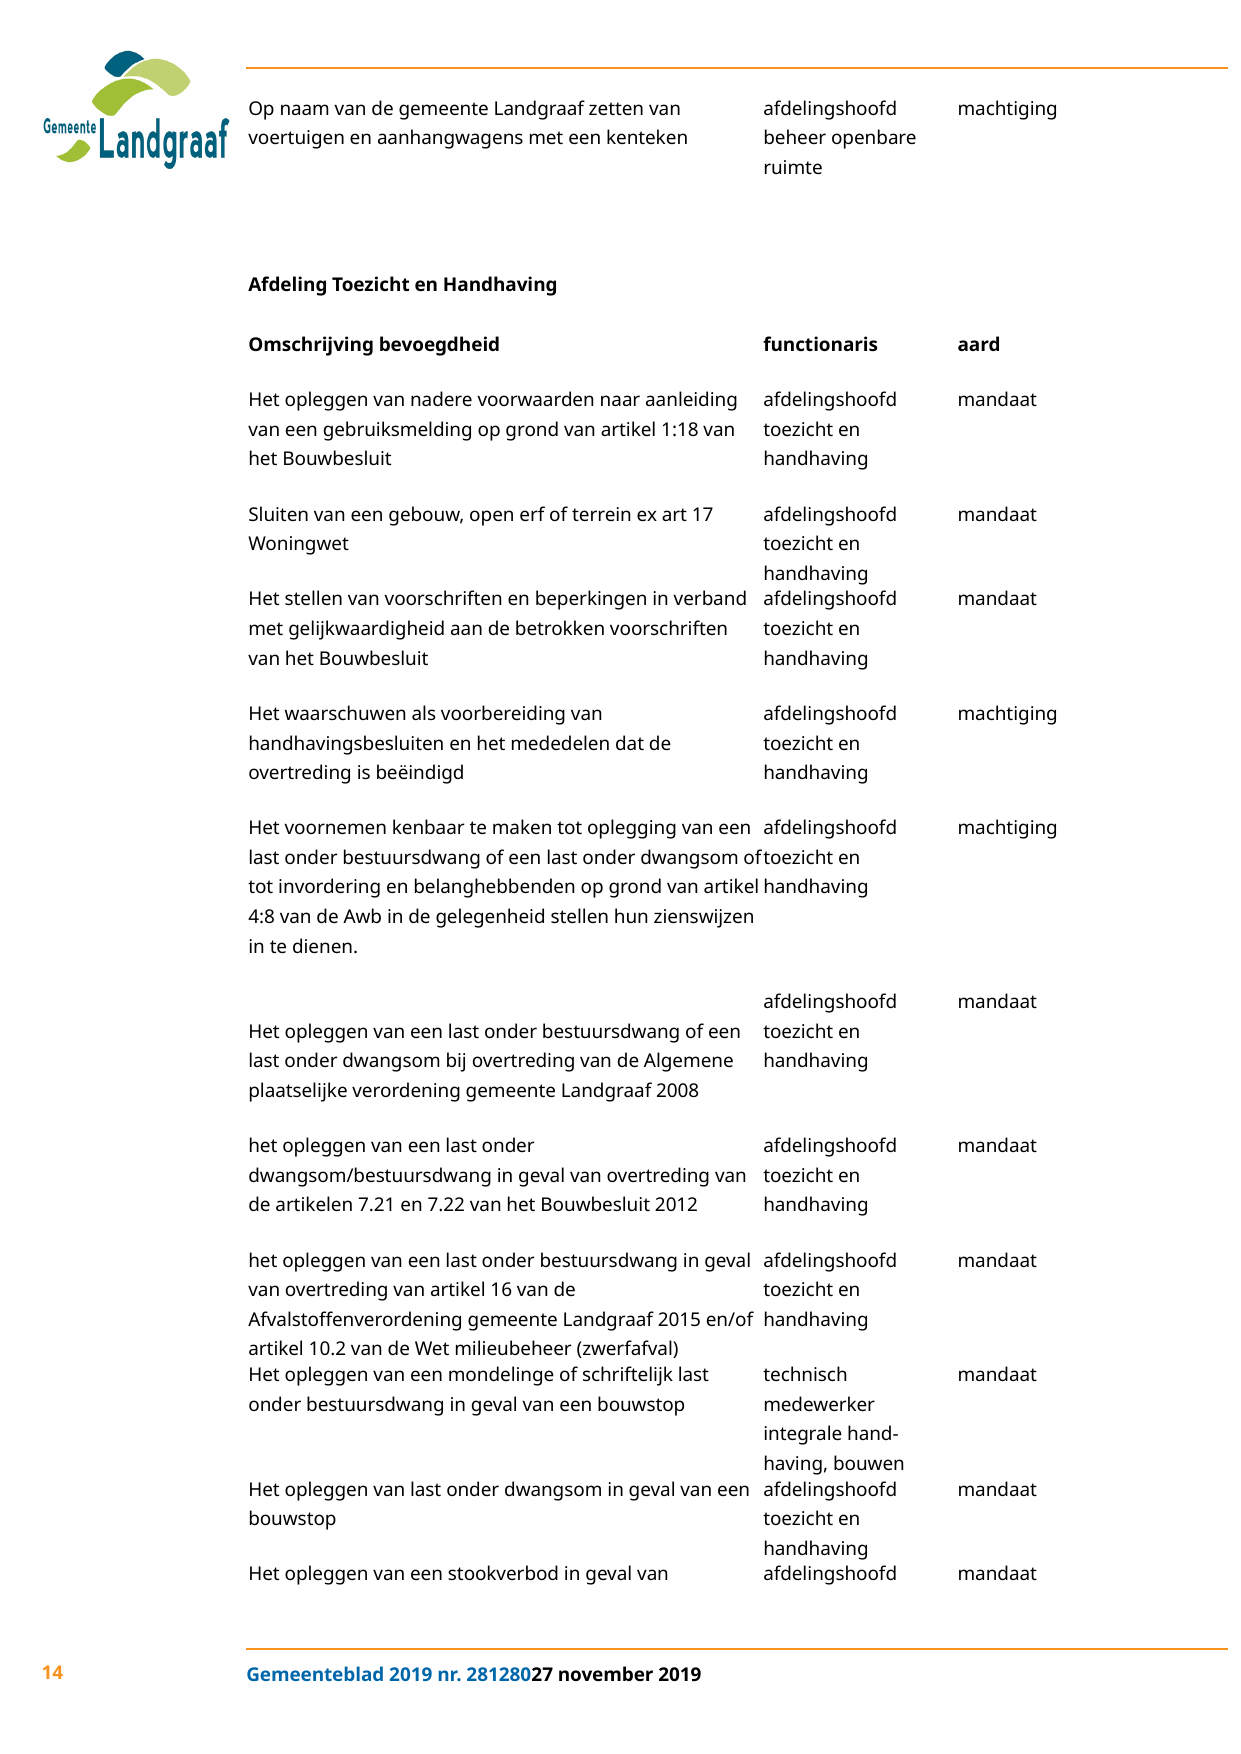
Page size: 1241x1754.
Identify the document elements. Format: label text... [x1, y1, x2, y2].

table_cell mandaat [958, 1561, 1152, 1586]
table_cell het opleggen van een last onder bestuursdwang in geval van overtreding van artikel 16 van de Afvalstoffenverordening gemeente Landgraaf 2015 en/of artikel 10.2 van de Wet milieubeheer (zwerfafval) [248, 1247, 763, 1361]
table_cell afdelingshoofd toezicht en handhaving [763, 1476, 957, 1561]
table_cell afdelingshoofd toezicht en handhaving [763, 501, 957, 586]
table_header functionaris [763, 331, 957, 386]
table_cell afdelingshoofd toezicht en handhaving [763, 815, 957, 988]
table_cell machtiging [958, 95, 1152, 180]
table_cell Het opleggen van last onder dwangsom in geval van een bouwstop [248, 1476, 763, 1561]
table_cell mandaat [958, 1247, 1152, 1361]
table_cell mandaat [958, 1476, 1152, 1561]
table_cell Op naam van de gemeente Landgraaf zetten van voertuigen en aanhangwagens met een kenteken [248, 95, 763, 180]
table_cell mandaat [958, 501, 1152, 586]
table_cell Het opleggen van een last onder bestuursdwang of een last onder dwangsom bij overtreding van de Algemene plaatselijke verordening gemeente Landgraaf 2008 [248, 988, 763, 1132]
table_cell afdelingshoofd toezicht en handhaving [763, 988, 957, 1132]
table_cell afdelingshoofd toezicht en handhaving [763, 1247, 957, 1361]
table_cell technisch medewerker integrale hand- having, bouwen [763, 1361, 957, 1476]
table_cell mandaat [958, 988, 1152, 1132]
table_cell afdelingshoofd toezicht en handhaving [763, 386, 957, 501]
table_cell mandaat [958, 386, 1152, 501]
table_cell afdelingshoofd beheer openbare ruimte [763, 95, 957, 180]
table_cell Het stellen van voorschriften en beperkingen in verband met gelijkwaardigheid aan de betrokken voorschriften van het Bouwbesluit [248, 586, 763, 700]
table_cell Sluiten van een gebouw, open erf of terrein ex art 17 Woningwet [248, 501, 763, 586]
table_cell afdelingshoofd toezicht en handhaving [763, 1132, 957, 1247]
table_cell afdelingshoofd toezicht en handhaving [763, 700, 957, 814]
table_cell mandaat [958, 1361, 1152, 1476]
table_cell Het waarschuwen als voorbereiding van handhavingsbesluiten en het mededelen dat de overtreding is beëindigd [248, 700, 763, 814]
table_cell machtiging [958, 815, 1152, 988]
text Afdeling Toezicht en Handhaving [248, 272, 1152, 297]
table_cell afdelingshoofd toezicht en handhaving [763, 586, 957, 700]
table_cell mandaat [958, 1132, 1152, 1247]
table_cell Het opleggen van een stookverbod in geval van [248, 1561, 763, 1586]
table_header Omschrijving bevoegdheid [248, 331, 763, 386]
table_cell Het voornemen kenbaar te maken tot oplegging van een last onder bestuursdwang of een last onder dwangsom of tot invordering en belanghebbenden op grond van artikel 4:8 van de Awb in de gelegenheid stellen hun zienswijzen in te dienen. [248, 815, 763, 988]
picture [41, 47, 231, 172]
table_cell Het opleggen van een mondelinge of schriftelijk last onder bestuursdwang in geval van een bouwstop [248, 1361, 763, 1476]
table_header aard [958, 331, 1152, 386]
table_cell afdelingshoofd [763, 1561, 957, 1586]
table_cell mandaat [958, 586, 1152, 700]
table_cell Het opleggen van nadere voorwaarden naar aanleiding van een gebruiksmelding op grond van artikel 1:18 van het Bouwbesluit [248, 386, 763, 501]
table_cell het opleggen van een last onder dwangsom/bestuursdwang in geval van overtreding van de artikelen 7.21 en 7.22 van het Bouwbesluit 2012 [248, 1132, 763, 1247]
table_cell machtiging [958, 700, 1152, 814]
